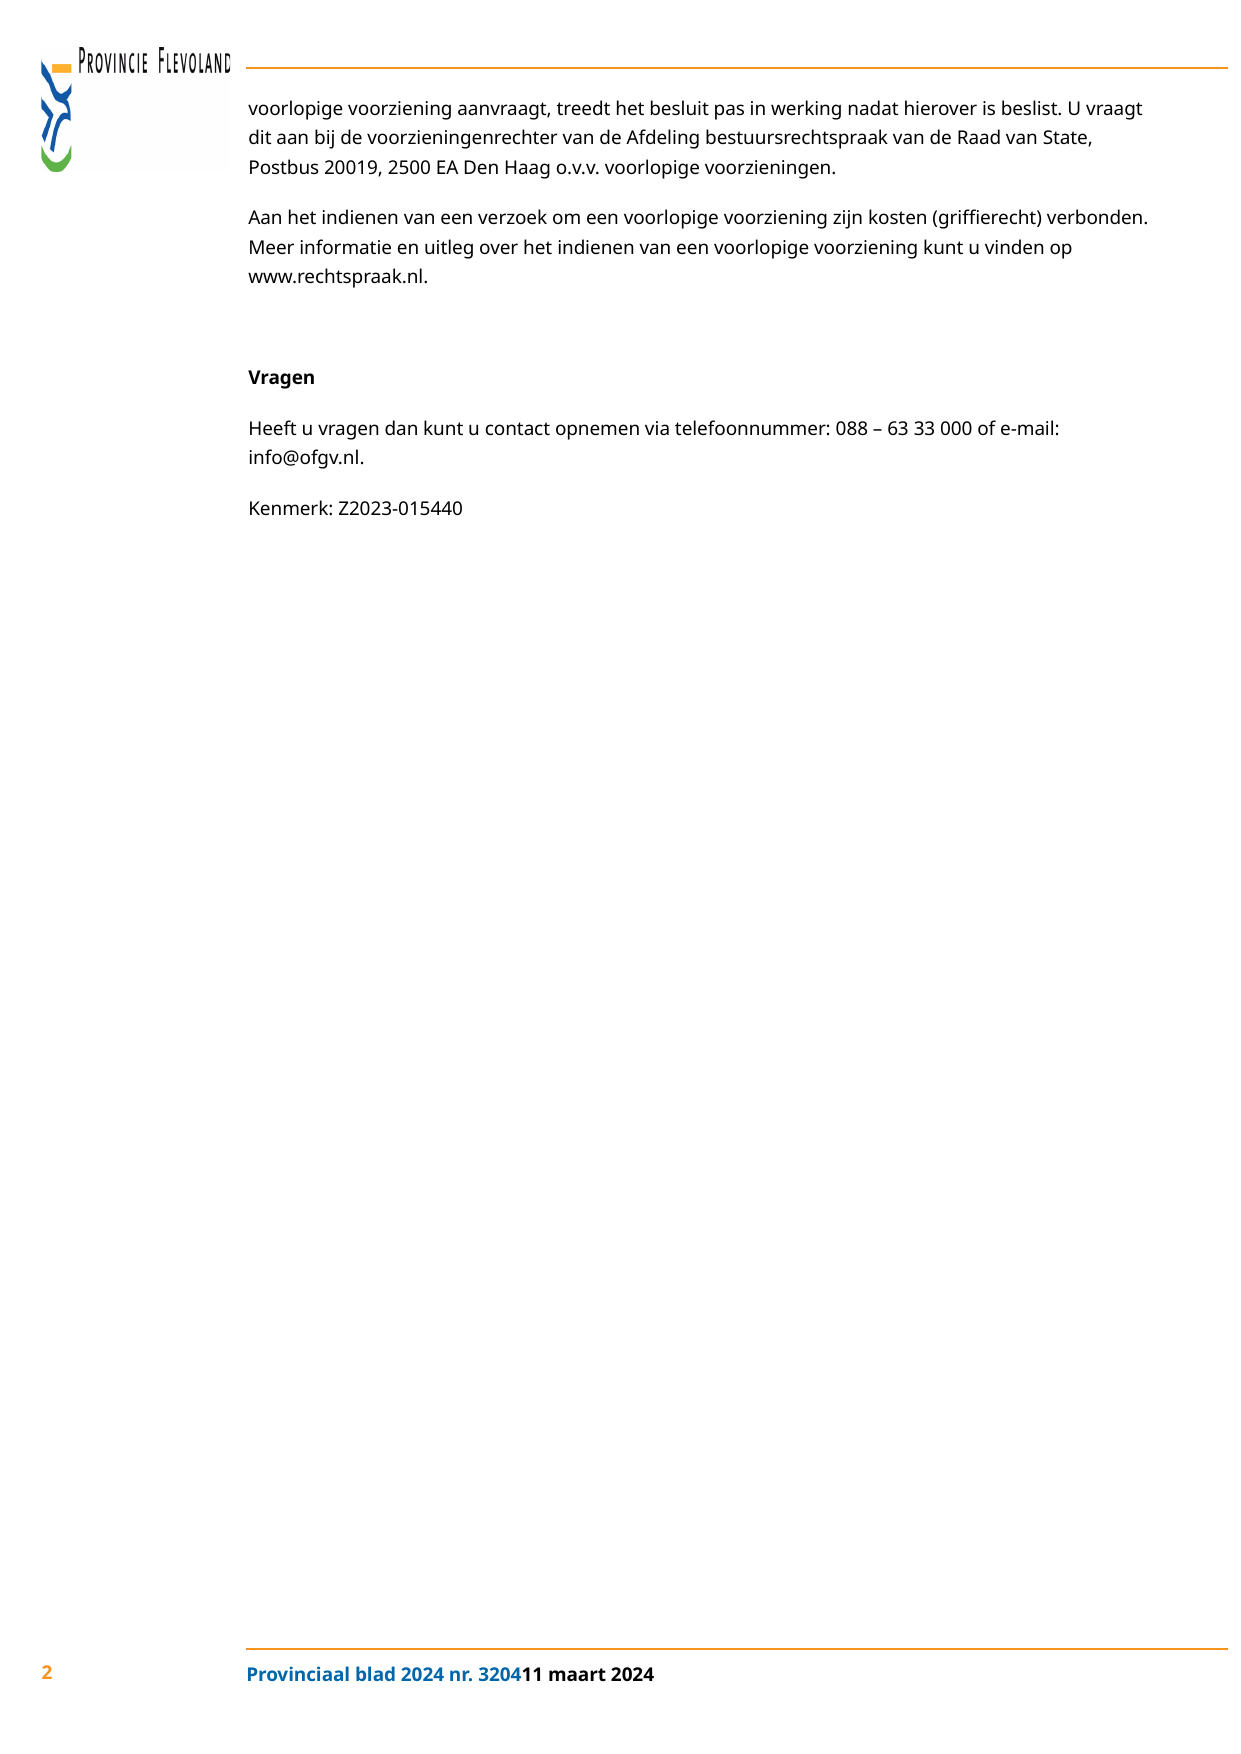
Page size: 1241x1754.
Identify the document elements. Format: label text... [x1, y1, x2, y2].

text Aan het indienen van een verzoek om een voorlopige voorziening zijn kosten (griffierecht) verbonden. Meer informatie en uitleg over het indienen van een voorlopige voorziening kunt u vinden op www.rechtspraak.nl. [248, 204, 1152, 289]
text Vragen [248, 364, 1152, 390]
text Kenmerk: Z2023-015440 [248, 495, 1152, 521]
text voorlopige voorziening aanvraagt, treedt het besluit pas in werking nadat hierover is beslist. U vraagt dit aan bij de voorzieningenrechter van de Afdeling bestuursrechtspraak van de Raad van State, Postbus 20019, 2500 EA Den Haag o.v.v. voorlopige voorzieningen. [248, 95, 1152, 180]
picture [41, 47, 231, 172]
text Heeft u vragen dan kunt u contact opnemen via telefoonnummer: 088 – 63 33 000 of e-mail: info@ofgv.nl. [248, 415, 1152, 470]
